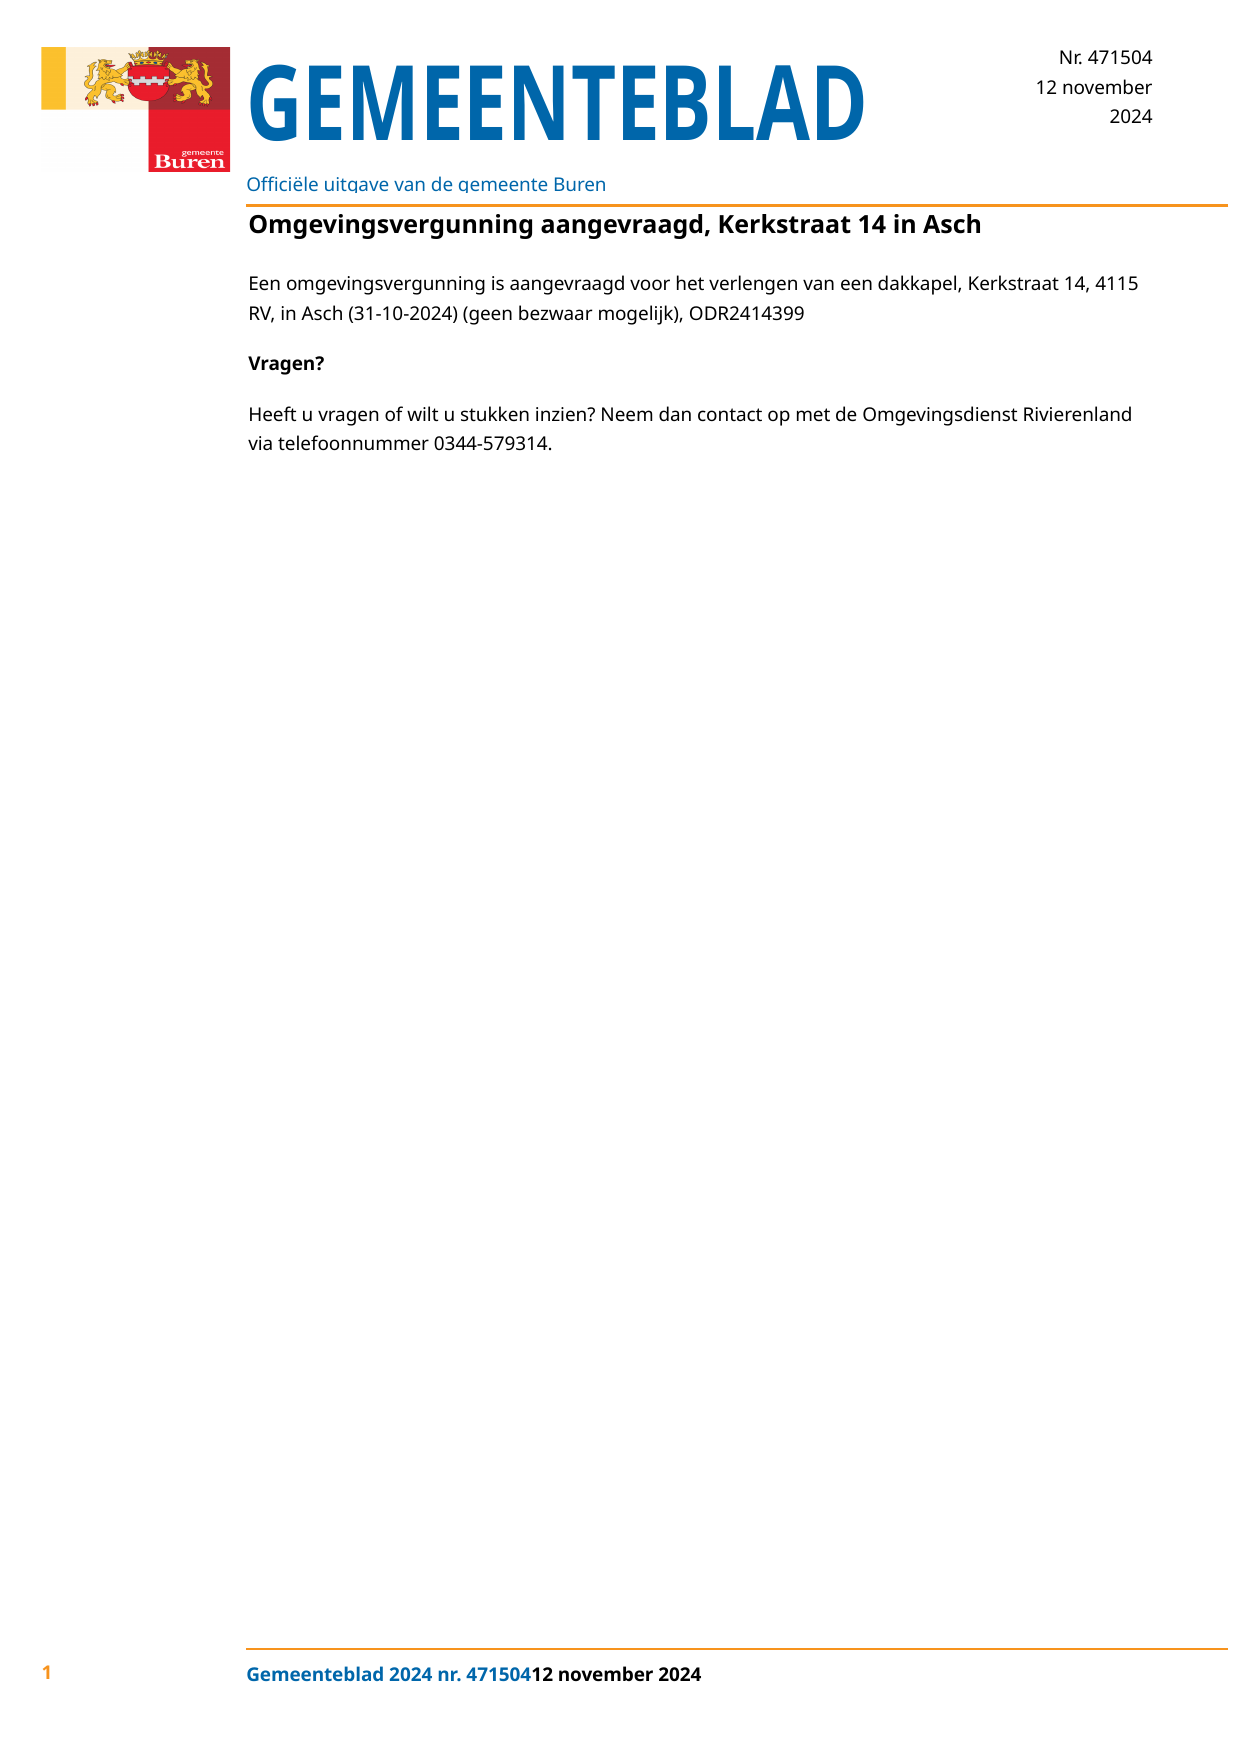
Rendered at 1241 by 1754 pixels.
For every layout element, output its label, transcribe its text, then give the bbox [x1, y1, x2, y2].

text Heeft u vragen of wilt u stukken inzien? Neem dan contact op met de Omgevingsdienst Rivierenland via telefoonnummer 0344-579314. [248, 401, 1152, 456]
picture [41, 47, 231, 172]
text Een omgevingsvergunning is aangevraagd voor het verlengen van een dakkapel, Kerkstraat 14, 4115 RV, in Asch (31-10-2024) (geen bezwaar mogelijk), ODR2414399 [248, 270, 1152, 326]
text Omgevingsvergunning aangevraagd, Kerkstraat 14 in Asch [248, 207, 1152, 241]
text Vragen? [248, 350, 1152, 376]
